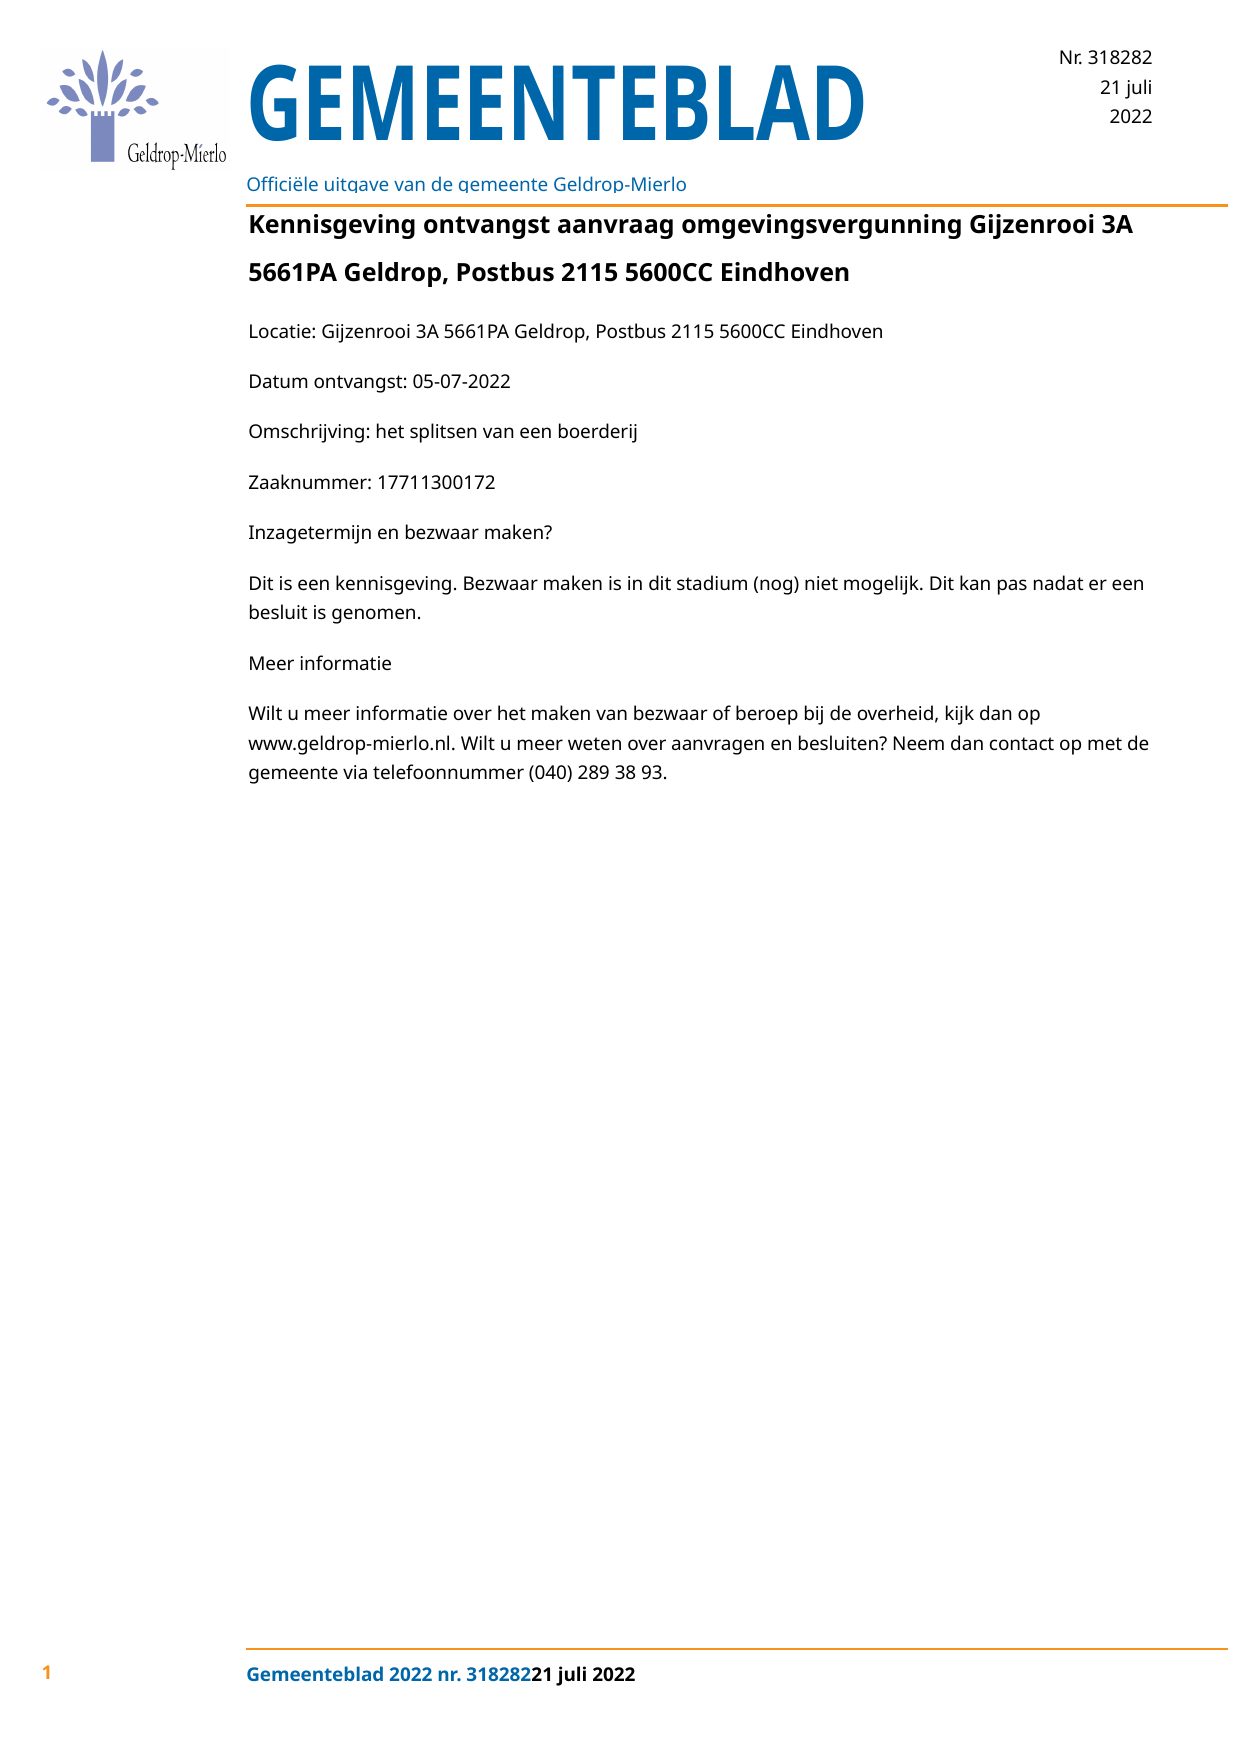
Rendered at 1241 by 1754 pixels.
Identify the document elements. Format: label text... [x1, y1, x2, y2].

text Omschrijving: het splitsen van een boerderij [248, 419, 1152, 444]
text Inzagetermijn en bezwaar maken? [248, 519, 1152, 545]
text Dit is een kennisgeving. Bezwaar maken is in dit stadium (nog) niet mogelijk. Dit kan pas nadat er een besluit is genomen. [248, 570, 1152, 625]
text Zaaknummer: 17711300172 [248, 469, 1152, 495]
text Kennisgeving ontvangst aanvraag omgevingsvergunning Gijzenrooi 3A 5661PA Geldrop, Postbus 2115 5600CC Eindhoven [248, 207, 1152, 288]
text Datum ontvangst: 05-07-2022 [248, 368, 1152, 394]
text Wilt u meer informatie over het maken van bezwaar of beroep bij de overheid, kijk dan op www.geldrop-mierlo.nl. Wilt u meer weten over aanvragen en besluiten? Neem dan contact op met de gemeente via telefoonnummer (040) 289 38 93. [248, 700, 1152, 785]
text Meer informatie [248, 650, 1152, 676]
picture [41, 47, 231, 172]
text Locatie: Gijzenrooi 3A 5661PA Geldrop, Postbus 2115 5600CC Eindhoven [248, 318, 1152, 344]
